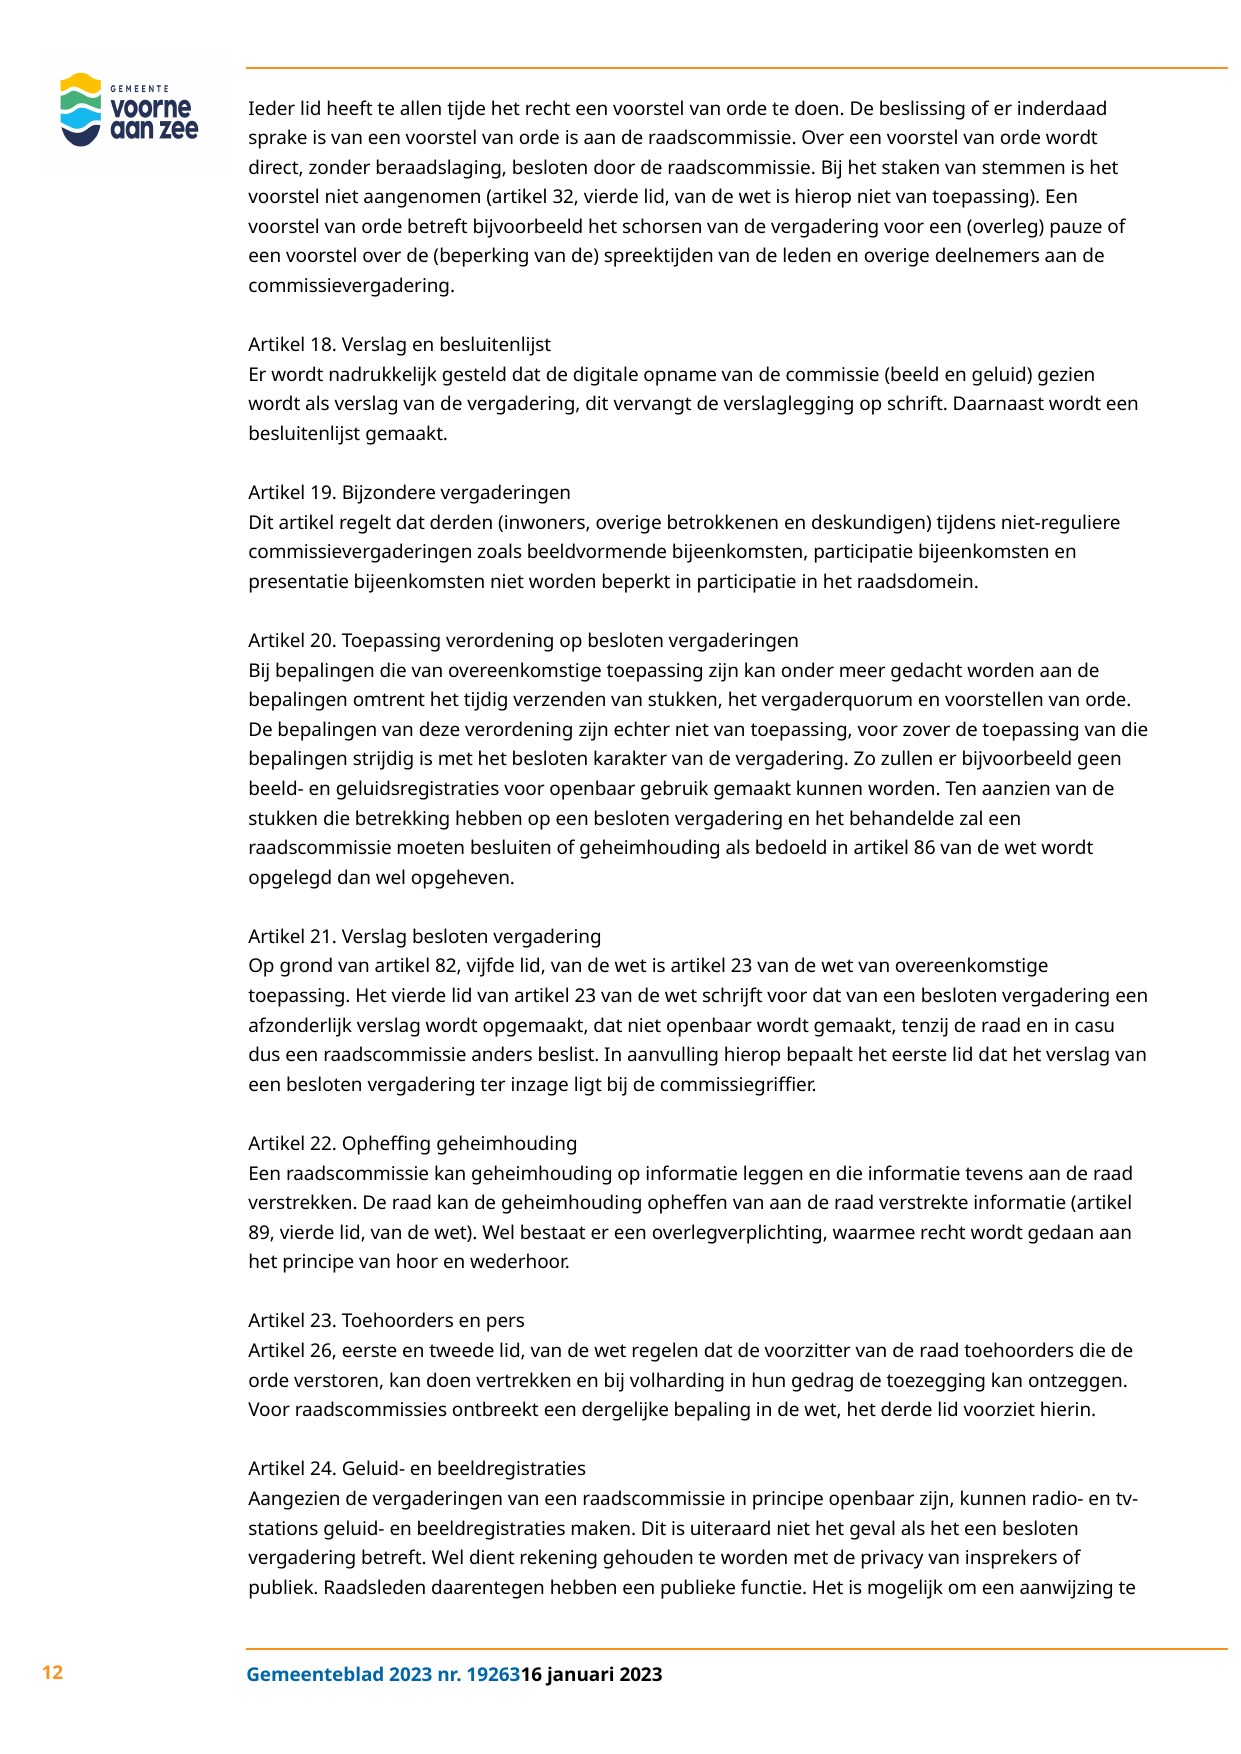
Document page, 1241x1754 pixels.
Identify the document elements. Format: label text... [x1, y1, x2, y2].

text Artikel 18. Verslag en besluitenlijst [248, 331, 1152, 357]
text Dit artikel regelt dat derden (inwoners, overige betrokkenen en deskundigen) tijdens niet-reguliere commissievergaderingen zoals beeldvormende bijeenkomsten, participatie bijeenkomsten en presentatie bijeenkomsten niet worden beperkt in participatie in het raadsdomein. [248, 509, 1152, 594]
text Ieder lid heeft te allen tijde het recht een voorstel van orde te doen. De beslissing of er inderdaad sprake is van een voorstel van orde is aan de raadscommissie. Over een voorstel van orde wordt direct, zonder beraadslaging, besloten door de raadscommissie. Bij het staken van stemmen is het voorstel niet aangenomen (artikel 32, vierde lid, van de wet is hierop niet van toepassing). Een voorstel van orde betreft bijvoorbeeld het schorsen van de vergadering voor een (overleg) pauze of een voorstel over de (beperking van de) spreektijden van de leden en overige deelnemers aan de commissievergadering. [248, 95, 1152, 298]
text Aangezien de vergaderingen van een raadscommissie in principe openbaar zijn, kunnen radio- en tv-stations geluid- en beeldregistraties maken. Dit is uiteraard niet het geval als het een besloten vergadering betreft. Wel dient rekening gehouden te worden met de privacy van insprekers of publiek. Raadsleden daarentegen hebben een publieke functie. Het is mogelijk om een aanwijzing te [248, 1485, 1152, 1600]
text Artikel 24. Geluid- en beeldregistraties [248, 1456, 1152, 1481]
text Bij bepalingen die van overeenkomstige toepassing zijn kan onder meer gedacht worden aan de bepalingen omtrent het tijdig verzenden van stukken, het vergaderquorum en voorstellen van orde. De bepalingen van deze verordening zijn echter niet van toepassing, voor zover de toepassing van die bepalingen strijdig is met het besloten karakter van de vergadering. Zo zullen er bijvoorbeeld geen beeld- en geluidsregistraties voor openbaar gebruik gemaakt kunnen worden. Ten aanzien van de stukken die betrekking hebben op een besloten vergadering en het behandelde zal een raadscommissie moeten besluiten of geheimhouding als bedoeld in artikel 86 van de wet wordt opgelegd dan wel opgeheven. [248, 657, 1152, 890]
text Artikel 26, eerste en tweede lid, van de wet regelen dat de voorzitter van de raad toehoorders die de orde verstoren, kan doen vertrekken en bij volharding in hun gedrag de toezegging kan ontzeggen. Voor raadscommissies ontbreekt een dergelijke bepaling in de wet, het derde lid voorziet hierin. [248, 1337, 1152, 1422]
text Er wordt nadrukkelijk gesteld dat de digitale opname van de commissie (beeld en geluid) gezien wordt als verslag van de vergadering, dit vervangt de verslaglegging op schrift. Daarnaast wordt een besluitenlijst gemaakt. [248, 361, 1152, 446]
text Een raadscommissie kan geheimhouding op informatie leggen en die informatie tevens aan de raad verstrekken. De raad kan de geheimhouding opheffen van aan de raad verstrekte informatie (artikel 89, vierde lid, van de wet). Wel bestaat er een overlegverplichting, waarmee recht wordt gedaan aan het principe van hoor en wederhoor. [248, 1160, 1152, 1274]
text Artikel 21. Verslag besloten vergadering [248, 923, 1152, 949]
text Op grond van artikel 82, vijfde lid, van de wet is artikel 23 van de wet van overeenkomstige toepassing. Het vierde lid van artikel 23 van de wet schrijft voor dat van een besloten vergadering een afzonderlijk verslag wordt opgemaakt, dat niet openbaar wordt gemaakt, tenzij de raad en in casu dus een raadscommissie anders beslist. In aanvulling hierop bepaalt het eerste lid dat het verslag van een besloten vergadering ter inzage ligt bij de commissiegriffier. [248, 953, 1152, 1097]
text Artikel 22. Opheffing geheimhouding [248, 1130, 1152, 1156]
text Artikel 19. Bijzondere vergaderingen [248, 479, 1152, 505]
text Artikel 23. Toehoorders en pers [248, 1308, 1152, 1333]
picture [41, 47, 231, 172]
text Artikel 20. Toepassing verordening op besloten vergaderingen [248, 627, 1152, 653]
